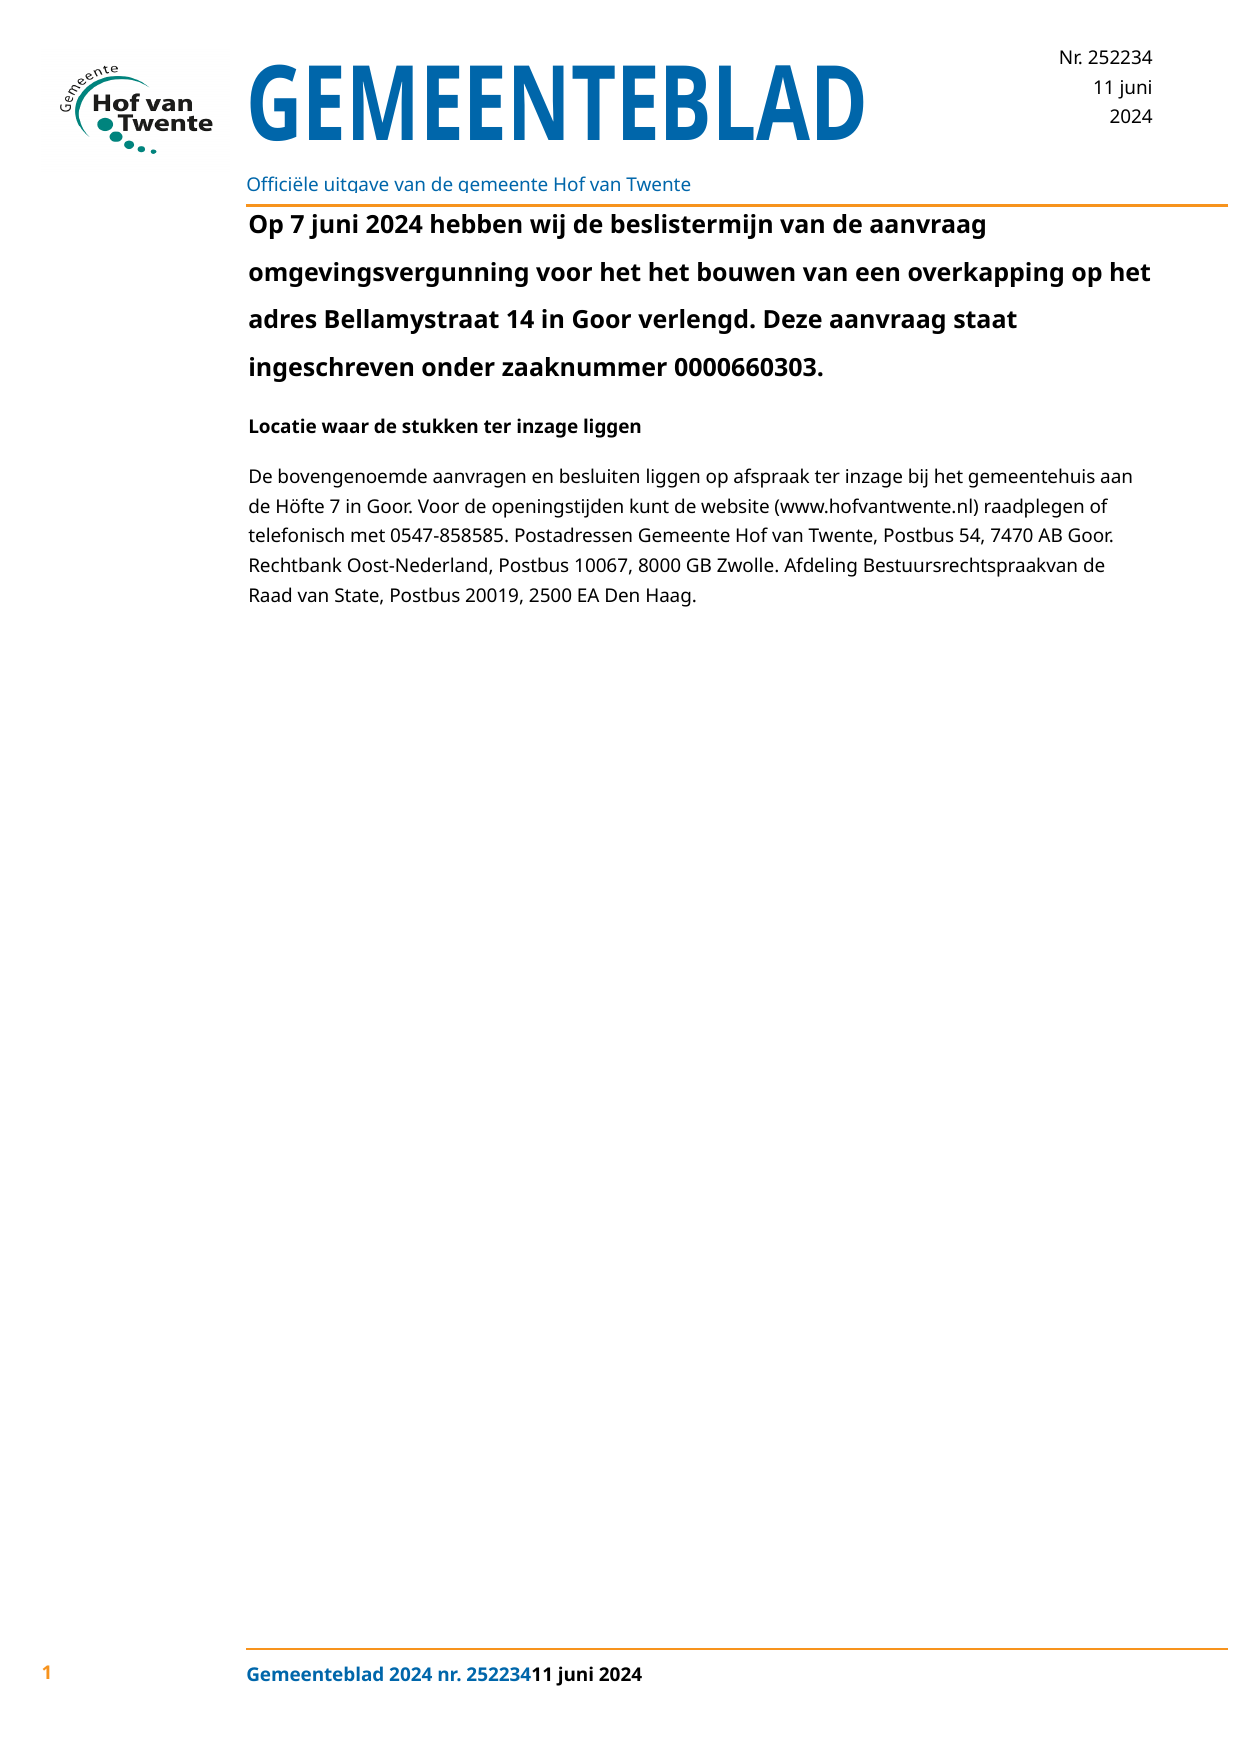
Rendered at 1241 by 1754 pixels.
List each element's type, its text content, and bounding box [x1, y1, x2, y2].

text Op 7 juni 2024 hebben wij de beslistermijn van de aanvraag omgevingsvergunning voor het het bouwen van een overkapping op het adres Bellamystraat 14 in Goor verlengd. Deze aanvraag staat ingeschreven onder zaaknummer 0000660303. [248, 207, 1152, 384]
text De bovengenoemde aanvragen en besluiten liggen op afspraak ter inzage bij het gemeentehuis aan de Höfte 7 in Goor. Voor de openingstijden kunt de website (www.hofvantwente.nl) raadplegen of telefonisch met 0547-858585. Postadressen Gemeente Hof van Twente, Postbus 54, 7470 AB Goor. Rechtbank Oost-Nederland, Postbus 10067, 8000 GB Zwolle. Afdeling Bestuursrechtspraakvan de Raad van State, Postbus 20019, 2500 EA Den Haag. [248, 463, 1152, 608]
text Locatie waar de stukken ter inzage liggen [248, 413, 1152, 439]
picture [41, 47, 231, 172]
